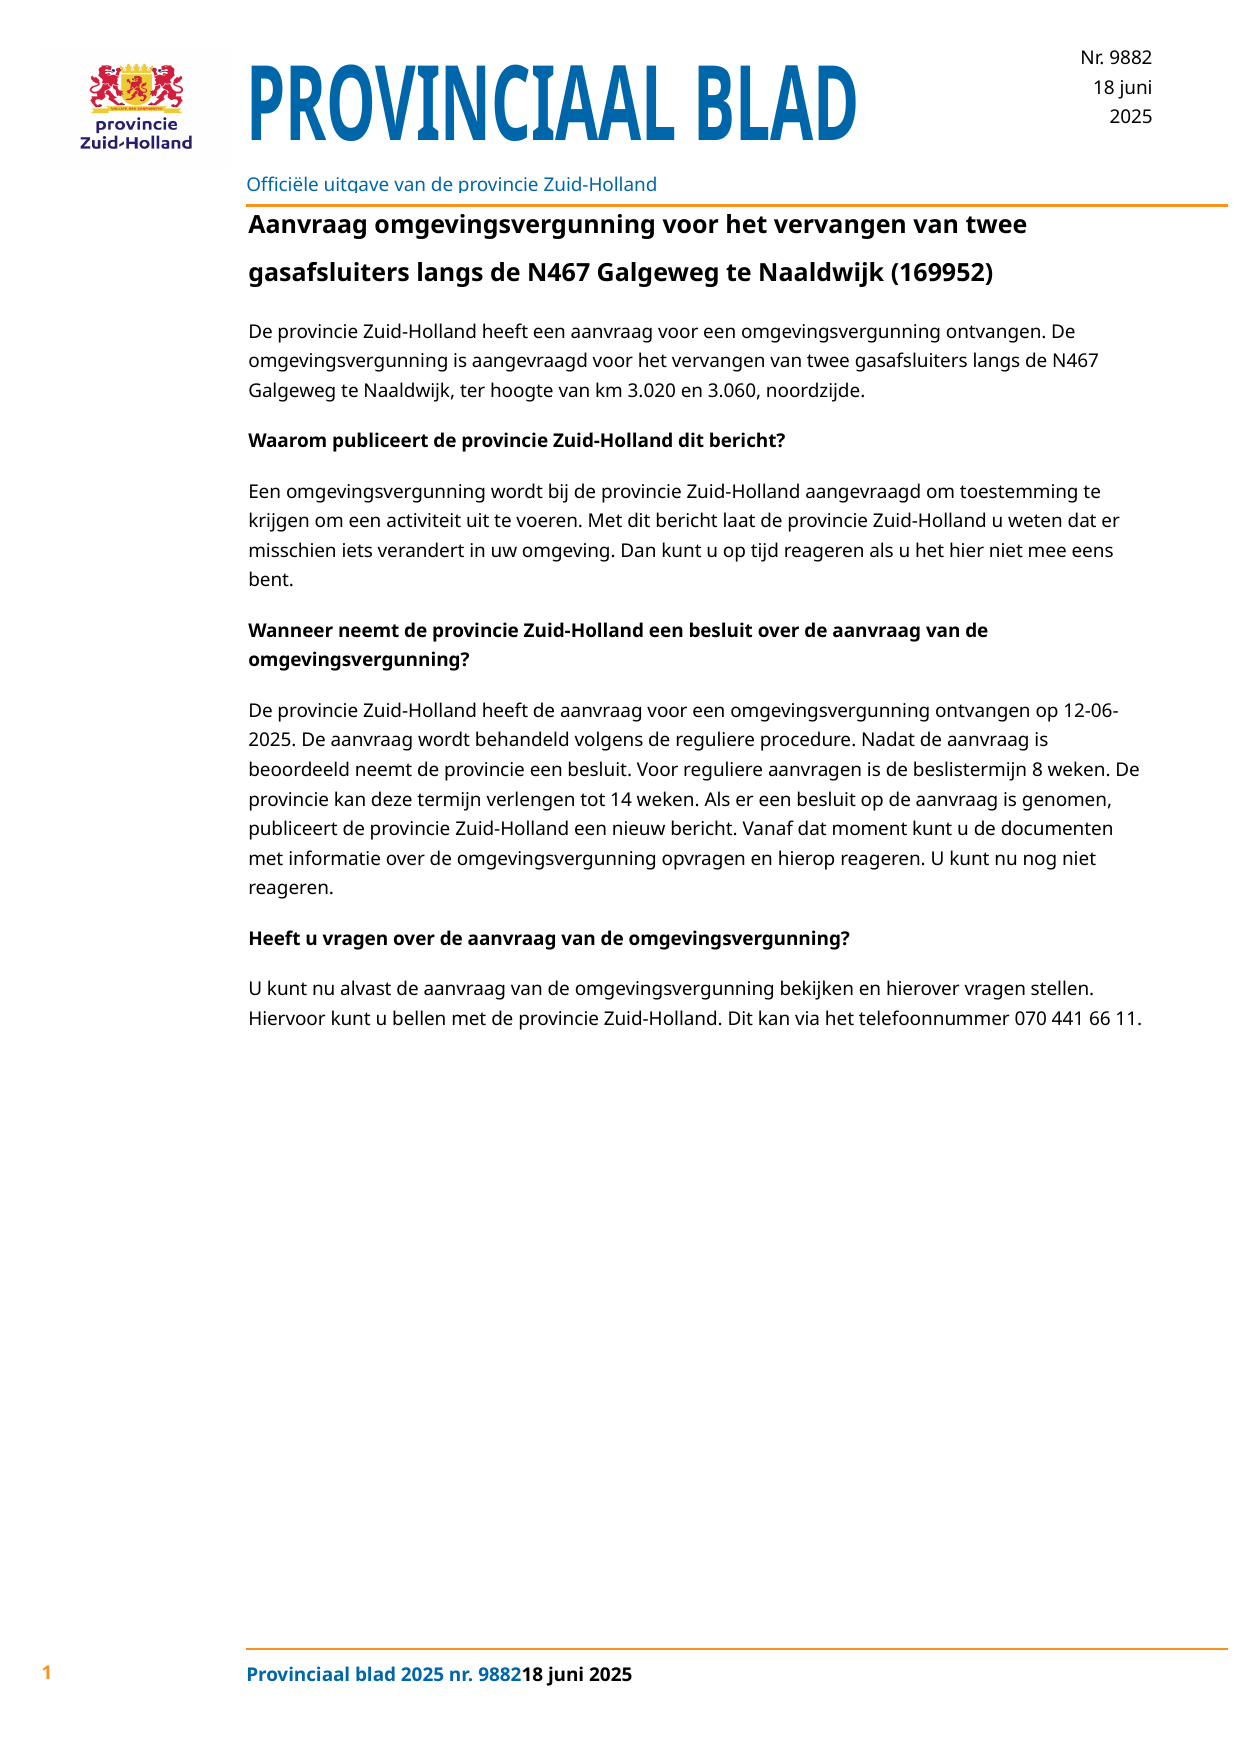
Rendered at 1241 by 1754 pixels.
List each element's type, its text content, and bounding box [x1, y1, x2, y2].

picture [41, 47, 231, 172]
text Waarom publiceert de provincie Zuid-Holland dit bericht? [248, 427, 1152, 453]
text Heeft u vragen over de aanvraag van de omgevingsvergunning? [248, 925, 1152, 951]
text De provincie Zuid-Holland heeft de aanvraag voor een omgevingsvergunning ontvangen op 12-06-2025. De aanvraag wordt behandeld volgens de reguliere procedure. Nadat de aanvraag is beoordeeld neemt de provincie een besluit. Voor reguliere aanvragen is de beslistermijn 8 weken. De provincie kan deze termijn verlengen tot 14 weken. Als er een besluit op de aanvraag is genomen, publiceert de provincie Zuid-Holland een nieuw bericht. Vanaf dat moment kunt u de documenten met informatie over de omgevingsvergunning opvragen en hierop reageren. U kunt nu nog niet reageren. [248, 697, 1152, 900]
text Wanneer neemt de provincie Zuid-Holland een besluit over de aanvraag van de omgevingsvergunning? [248, 617, 1152, 672]
text Een omgevingsvergunning wordt bij de provincie Zuid-Holland aangevraagd om toestemming te krijgen om een activiteit uit te voeren. Met dit bericht laat de provincie Zuid-Holland u weten dat er misschien iets verandert in uw omgeving. Dan kunt u op tijd reageren als u het hier niet mee eens bent. [248, 478, 1152, 592]
text U kunt nu alvast de aanvraag van de omgevingsvergunning bekijken en hierover vragen stellen. Hiervoor kunt u bellen met de provincie Zuid-Holland. Dit kan via het telefoonnummer 070 441 66 11. [248, 975, 1152, 1031]
text De provincie Zuid-Holland heeft een aanvraag voor een omgevingsvergunning ontvangen. De omgevingsvergunning is aangevraagd voor het vervangen van twee gasafsluiters langs de N467 Galgeweg te Naaldwijk, ter hoogte van km 3.020 en 3.060, noordzijde. [248, 318, 1152, 403]
text Aanvraag omgevingsvergunning voor het vervangen van twee gasafsluiters langs de N467 Galgeweg te Naaldwijk (169952) [248, 207, 1152, 288]
